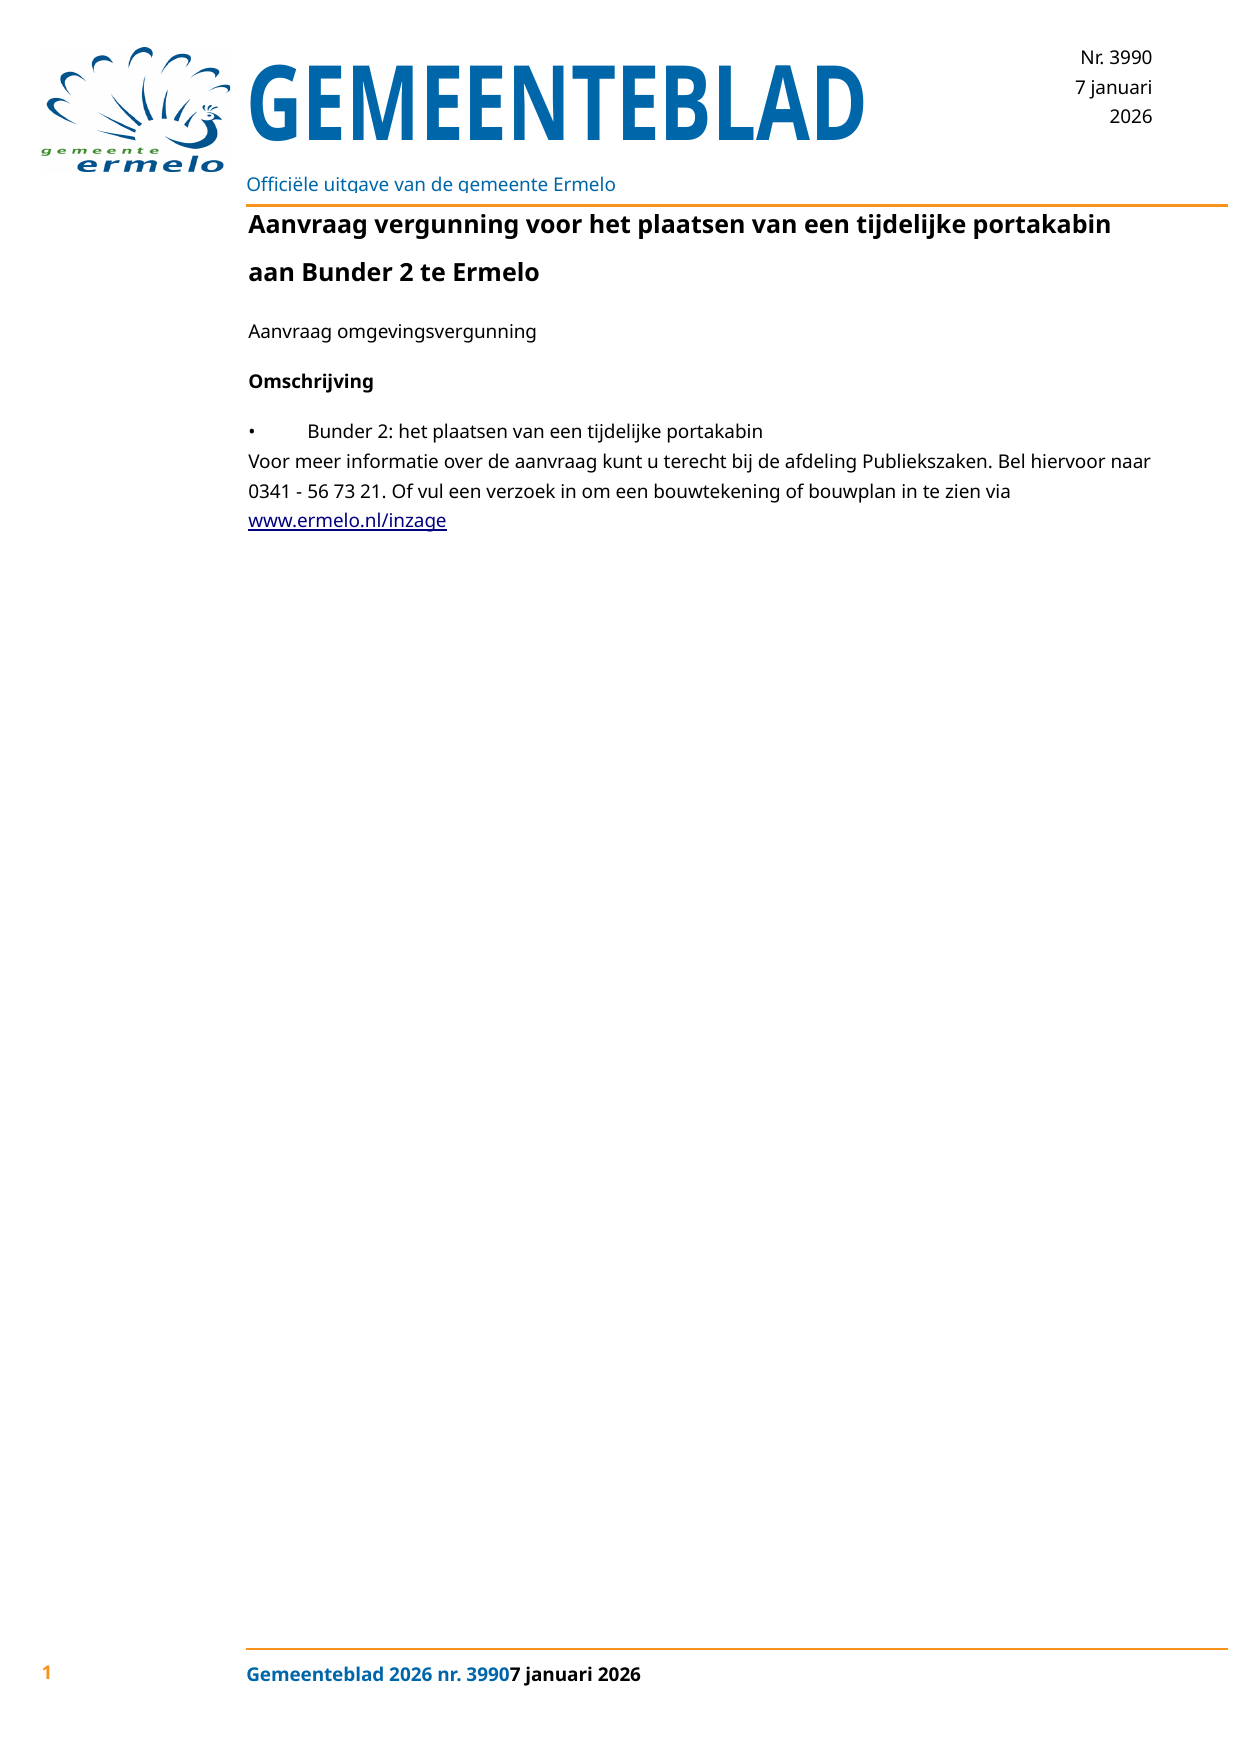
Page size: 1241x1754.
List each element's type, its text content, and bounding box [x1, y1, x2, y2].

text Voor meer informatie over de aanvraag kunt u terecht bij de afdeling Publiekszaken. Bel hiervoor naar 0341 - 56 73 21. Of vul een verzoek in om een bouwtekening of bouwplan in te zien via www.ermelo.nl/inzage [248, 448, 1152, 533]
text Aanvraag omgevingsvergunning [248, 318, 1152, 344]
picture [41, 47, 231, 172]
text Omschrijving [248, 368, 1152, 394]
text Aanvraag vergunning voor het plaatsen van een tijdelijke portakabin aan Bunder 2 te Ermelo [248, 207, 1152, 288]
list Bunder 2: het plaatsen van een tijdelijke portakabin [248, 419, 1152, 444]
